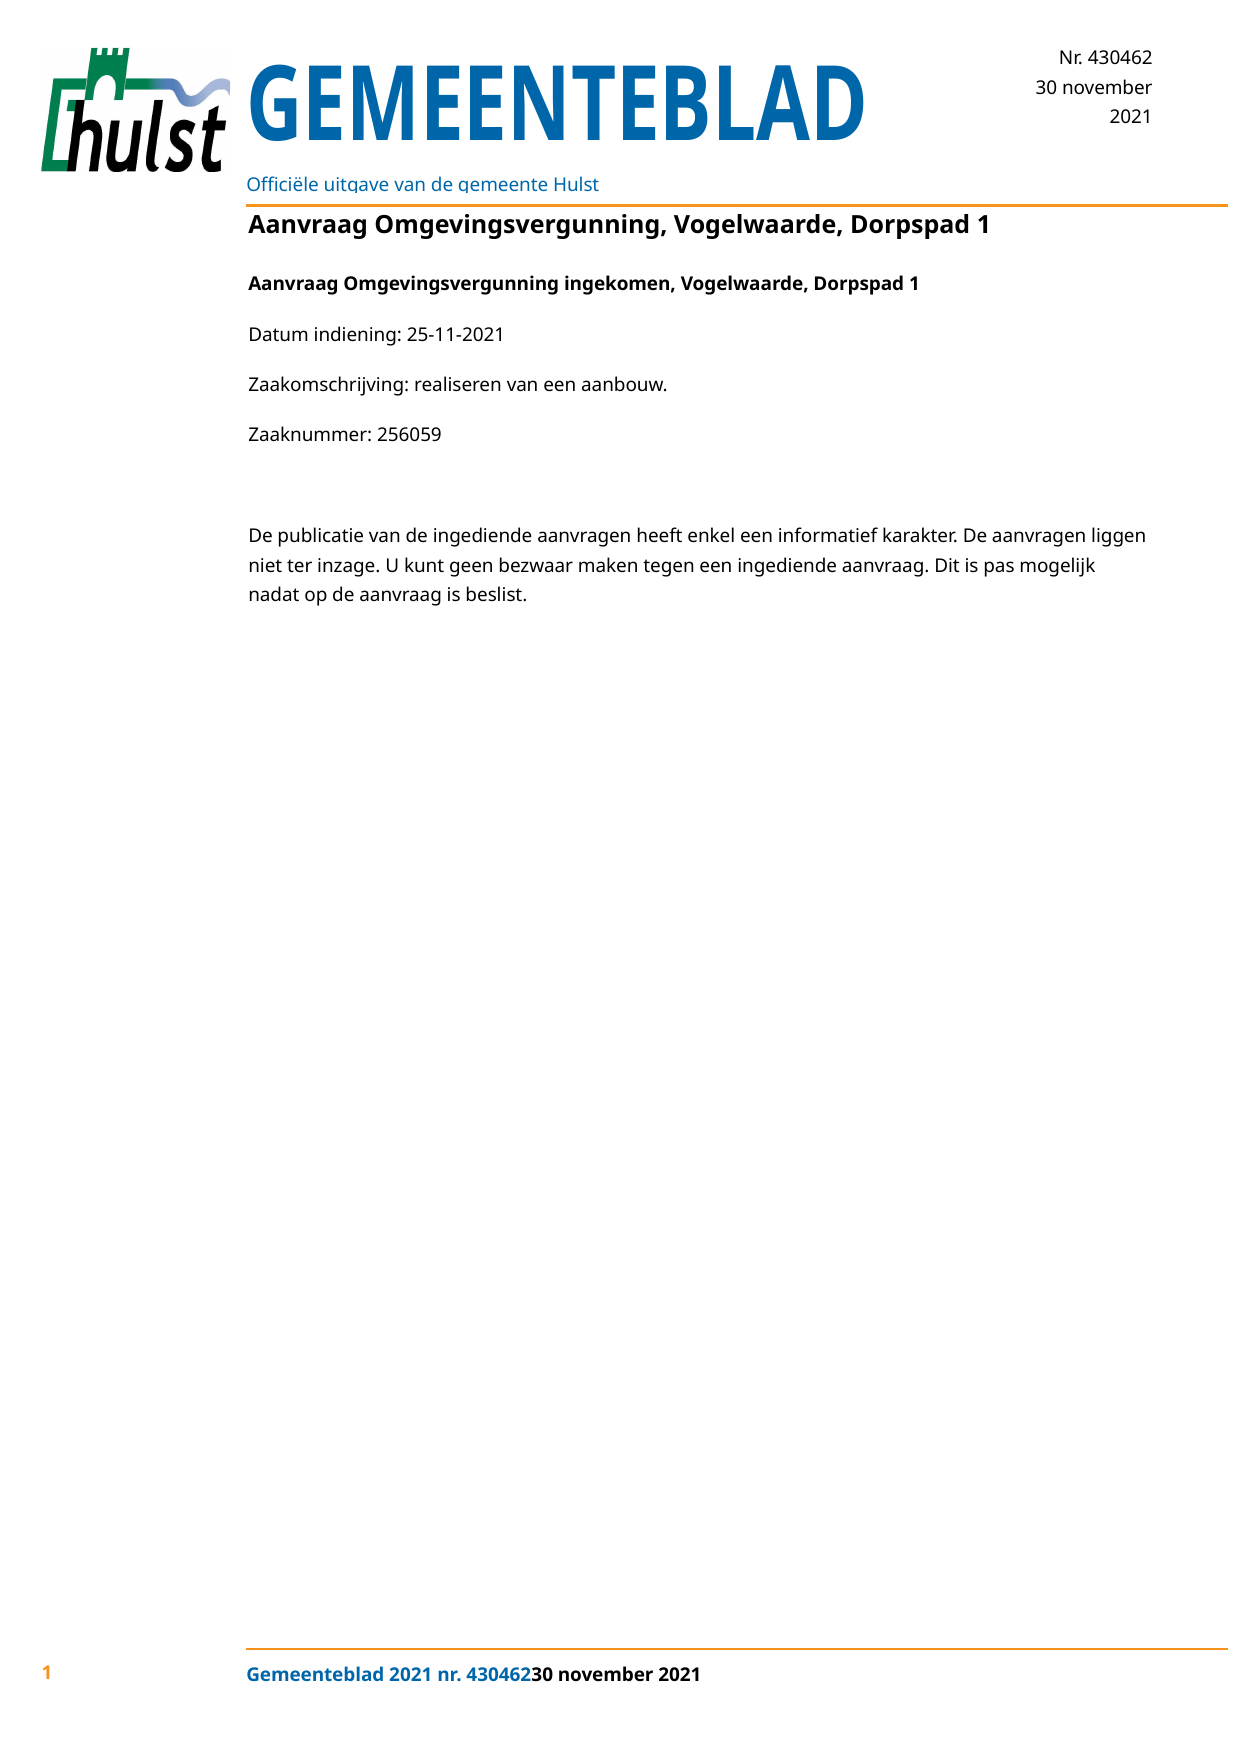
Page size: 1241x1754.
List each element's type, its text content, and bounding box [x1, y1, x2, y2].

picture [41, 47, 231, 172]
text Zaakomschrijving: realiseren van een aanbouw. [248, 371, 1152, 397]
text Zaaknummer: 256059 [248, 422, 1152, 447]
text Aanvraag Omgevingsvergunning ingekomen, Vogelwaarde, Dorpspad 1 [248, 270, 1152, 296]
text Datum indiening: 25-11-2021 [248, 321, 1152, 346]
text Aanvraag Omgevingsvergunning, Vogelwaarde, Dorpspad 1 [248, 207, 1152, 241]
text De publicatie van de ingediende aanvragen heeft enkel een informatief karakter. De aanvragen liggen niet ter inzage. U kunt geen bezwaar maken tegen een ingediende aanvraag. Dit is pas mogelijk nadat op de aanvraag is beslist. [248, 522, 1152, 607]
